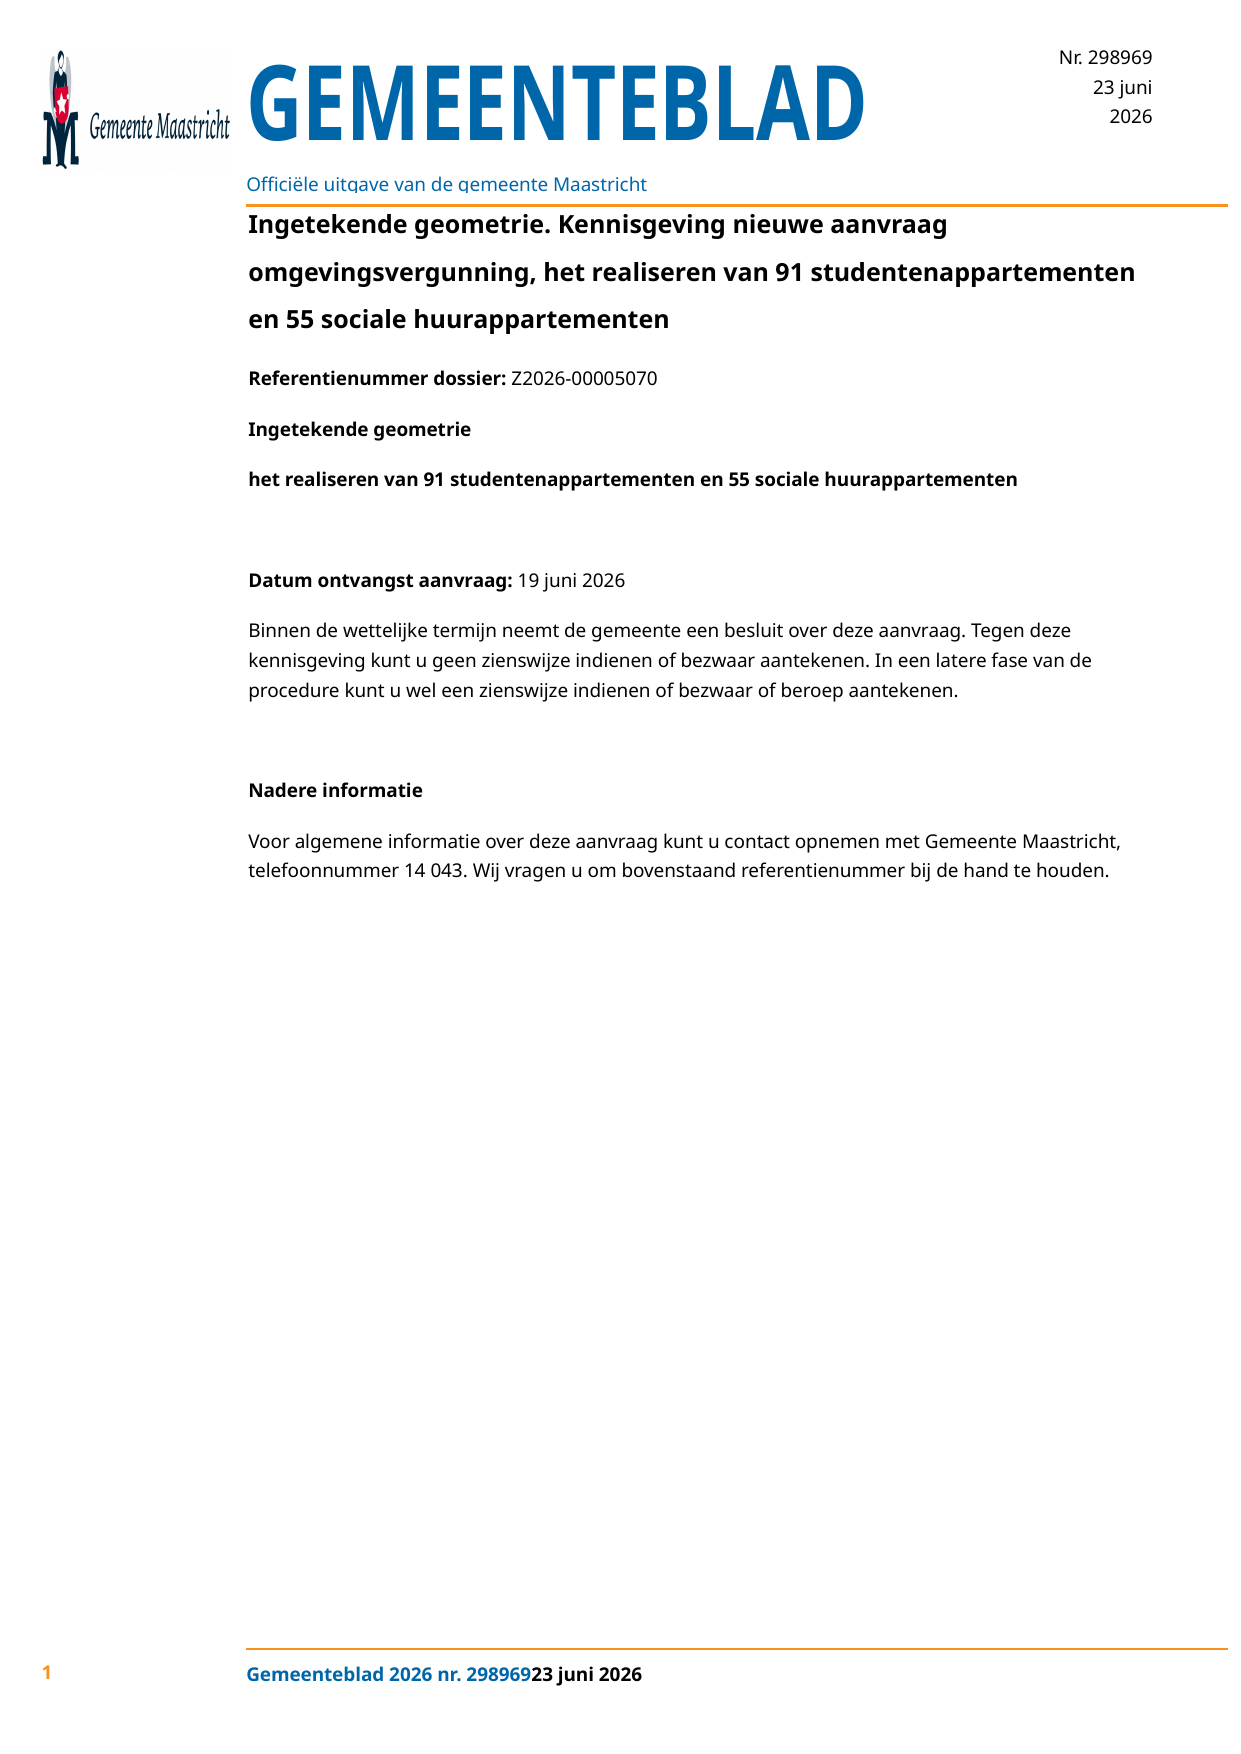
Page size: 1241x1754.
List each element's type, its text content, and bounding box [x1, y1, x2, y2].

picture [41, 47, 231, 172]
text Datum ontvangst aanvraag: 19 juni 2026 [248, 567, 1152, 593]
text Ingetekende geometrie [248, 416, 1152, 442]
text Voor algemene informatie over deze aanvraag kunt u contact opnemen met Gemeente Maastricht, telefoonnummer 14 043. Wij vragen u om bovenstaand referentienummer bij de hand te houden. [248, 828, 1152, 883]
text Ingetekende geometrie. Kennisgeving nieuwe aanvraag omgevingsvergunning, het realiseren van 91 studentenappartementen en 55 sociale huurappartementen [248, 207, 1152, 336]
text Referentienummer dossier: Z2026-00005070 [248, 366, 1152, 391]
text het realiseren van 91 studentenappartementen en 55 sociale huurappartementen [248, 466, 1152, 492]
text Nadere informatie [248, 778, 1152, 803]
text Binnen de wettelijke termijn neemt de gemeente een besluit over deze aanvraag. Tegen deze kennisgeving kunt u geen zienswijze indienen of bezwaar aantekenen. In een latere fase van de procedure kunt u wel een zienswijze indienen of bezwaar of beroep aantekenen. [248, 618, 1152, 702]
